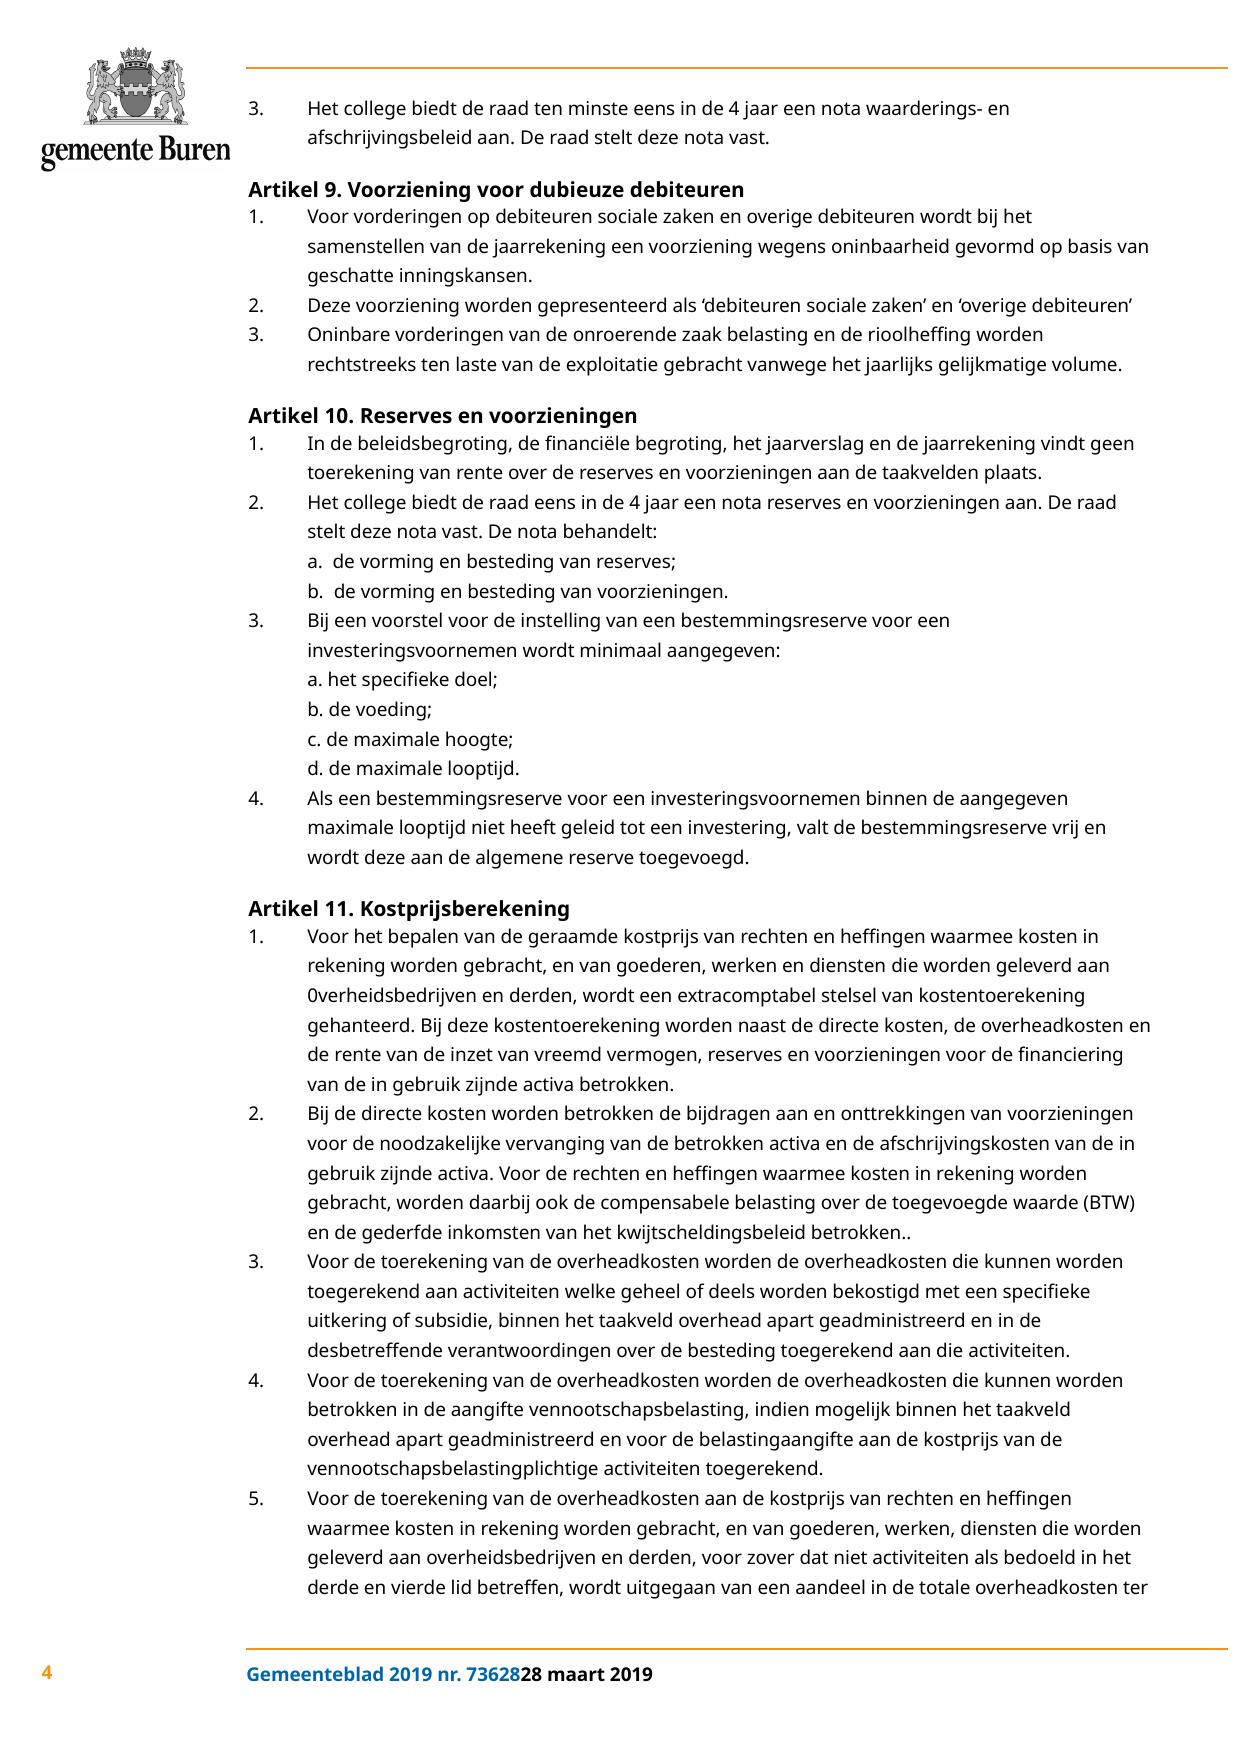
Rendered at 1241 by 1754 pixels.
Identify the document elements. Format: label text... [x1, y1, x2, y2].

list Voor het bepalen van de geraamde kostprijs van rechten en heffingen waarmee kosten in rekening worden gebracht, en van goederen, werken en diensten die worden geleverd aan 0verheidsbedrijven en derden, wordt een extracomptabel stelsel van kostentoerekening gehanteerd. Bij deze kostentoerekening worden naast de directe kosten, de overheadkosten en de rente van de inzet van vreemd vermogen, reserves en voorzieningen voor de financiering van de in gebruik zijnde activa betrokken. [248, 923, 1152, 1097]
text Artikel 10. Reserves en voorzieningen [248, 402, 1152, 430]
list Oninbare vorderingen van de onroerende zaak belasting en de rioolheffing worden rechtstreeks ten laste van de exploitatie gebracht vanwege het jaarlijks gelijkmatige volume. [248, 322, 1152, 377]
list Het college biedt de raad ten minste eens in de 4 jaar een nota waarderings- en afschrijvingsbeleid aan. De raad stelt deze nota vast. [248, 95, 1152, 150]
list Deze voorziening worden gepresenteerd als ‘debiteuren sociale zaken’ en ‘overige debiteuren’ [248, 292, 1152, 318]
list a. het specifieke doel; [248, 667, 1152, 692]
list b. de vorming en besteding van voorzieningen. [248, 578, 1152, 604]
list b. de voeding; [248, 696, 1152, 722]
list d. de maximale looptijd. [248, 755, 1152, 781]
list Bij de directe kosten worden betrokken de bijdragen aan en onttrekkingen van voorzieningen voor de noodzakelijke vervanging van de betrokken activa en de afschrijvingskosten van de in gebruik zijnde activa. Voor de rechten en heffingen waarmee kosten in rekening worden gebracht, worden daarbij ook de compensabele belasting over de toegevoegde waarde (BTW) en de gederfde inkomsten van het kwijtscheldingsbeleid betrokken.. [248, 1101, 1152, 1244]
list In de beleidsbegroting, de financiële begroting, het jaarverslag en de jaarrekening vindt geen toerekening van rente over de reserves en voorzieningen aan de taakvelden plaats. [248, 430, 1152, 485]
list Voor de toerekening van de overheadkosten worden de overheadkosten die kunnen worden betrokken in de aangifte vennootschapsbelasting, indien mogelijk binnen het taakveld overhead apart geadministreerd en voor de belastingaangifte aan de kostprijs van de vennootschapsbelastingplichtige activiteiten toegerekend. [248, 1367, 1152, 1481]
list a. de vorming en besteding van reserves; [248, 548, 1152, 574]
text Artikel 9. Voorziening voor dubieuze debiteuren [248, 175, 1152, 203]
list Voor vorderingen op debiteuren sociale zaken en overige debiteuren wordt bij het samenstellen van de jaarrekening een voorziening wegens oninbaarheid gevormd op basis van geschatte inningskansen. [248, 203, 1152, 288]
text Artikel 11. Kostprijsberekening [248, 894, 1152, 923]
list Het college biedt de raad eens in de 4 jaar een nota reserves en voorzieningen aan. De raad stelt deze nota vast. De nota behandelt: [248, 489, 1152, 544]
list Voor de toerekening van de overheadkosten aan de kostprijs van rechten en heffingen waarmee kosten in rekening worden gebracht, en van goederen, werken, diensten die worden geleverd aan overheidsbedrijven en derden, voor zover dat niet activiteiten als bedoeld in het derde en vierde lid betreffen, wordt uitgegaan van een aandeel in de totale overheadkosten ter [248, 1485, 1152, 1599]
list Als een bestemmingsreserve voor een investeringsvoornemen binnen de aangegeven maximale looptijd niet heeft geleid tot een investering, valt de bestemmingsreserve vrij en wordt deze aan de algemene reserve toegevoegd. [248, 785, 1152, 870]
list Voor de toerekening van de overheadkosten worden de overheadkosten die kunnen worden toegerekend aan activiteiten welke geheel of deels worden bekostigd met een specifieke uitkering of subsidie, binnen het taakveld overhead apart geadministreerd en in de desbetreffende verantwoordingen over de besteding toegerekend aan die activiteiten. [248, 1248, 1152, 1363]
picture [41, 47, 231, 172]
list c. de maximale hoogte; [248, 726, 1152, 752]
list Bij een voorstel voor de instelling van een bestemmingsreserve voor een investeringsvoornemen wordt minimaal aangegeven: [248, 607, 1152, 663]
